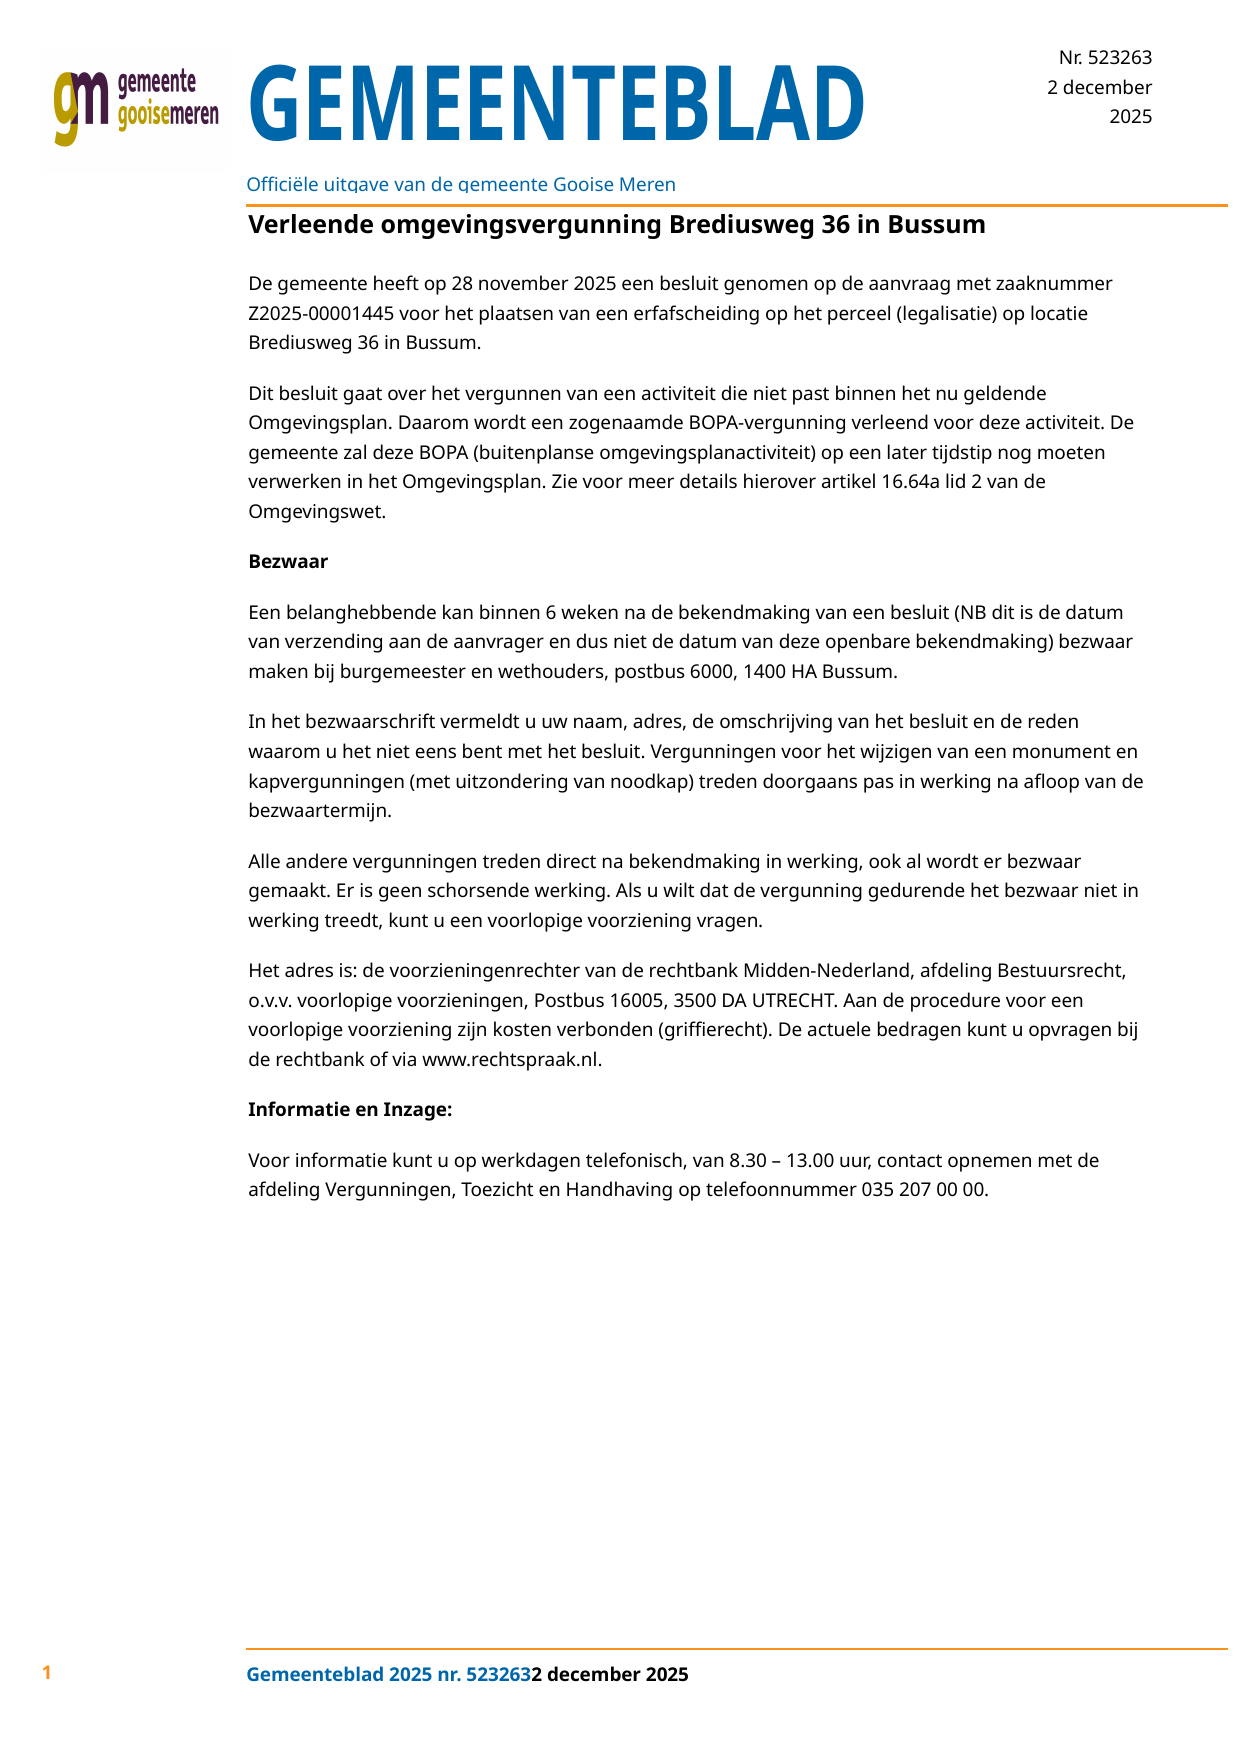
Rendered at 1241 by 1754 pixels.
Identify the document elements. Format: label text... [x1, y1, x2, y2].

text De gemeente heeft op 28 november 2025 een besluit genomen op de aanvraag met zaaknummer Z2025-00001445 voor het plaatsen van een erfafscheiding op het perceel (legalisatie) op locatie Brediusweg 36 in Bussum. [248, 270, 1152, 355]
text Verleende omgevingsvergunning Brediusweg 36 in Bussum [248, 207, 1152, 241]
text In het bezwaarschrift vermeldt u uw naam, adres, de omschrijving van het besluit en de reden waarom u het niet eens bent met het besluit. Vergunningen voor het wijzigen van een monument en kapvergunningen (met uitzondering van noodkap) treden doorgaans pas in werking na afloop van de bezwaartermijn. [248, 709, 1152, 823]
text Informatie en Inzage: [248, 1097, 1152, 1122]
text Dit besluit gaat over het vergunnen van een activiteit die niet past binnen het nu geldende Omgevingsplan. Daarom wordt een zogenaamde BOPA-vergunning verleend voor deze activiteit. De gemeente zal deze BOPA (buitenplanse omgevingsplanactiviteit) op een later tijdstip nog moeten verwerken in het Omgevingsplan. Zie voor meer details hierover artikel 16.64a lid 2 van de Omgevingswet. [248, 380, 1152, 524]
picture [41, 47, 231, 172]
text Een belanghebbende kan binnen 6 weken na de bekendmaking van een besluit (NB dit is de datum van verzending aan de aanvrager en dus niet de datum van deze openbare bekendmaking) bezwaar maken bij burgemeester en wethouders, postbus 6000, 1400 HA Bussum. [248, 599, 1152, 684]
text Alle andere vergunningen treden direct na bekendmaking in werking, ook al wordt er bezwaar gemaakt. Er is geen schorsende werking. Als u wilt dat de vergunning gedurende het bezwaar niet in werking treedt, kunt u een voorlopige voorziening vragen. [248, 848, 1152, 933]
text Bezwaar [248, 549, 1152, 574]
text Voor informatie kunt u op werkdagen telefonisch, van 8.30 – 13.00 uur, contact opnemen met de afdeling Vergunningen, Toezicht en Handhaving op telefoonnummer 035 207 00 00. [248, 1147, 1152, 1202]
text Het adres is: de voorzieningenrechter van de rechtbank Midden-Nederland, afdeling Bestuursrecht, o.v.v. voorlopige voorzieningen, Postbus 16005, 3500 DA UTRECHT. Aan de procedure voor een voorlopige voorziening zijn kosten verbonden (griffierecht). De actuele bedragen kunt u opvragen bij de rechtbank of via www.rechtspraak.nl. [248, 957, 1152, 1072]
